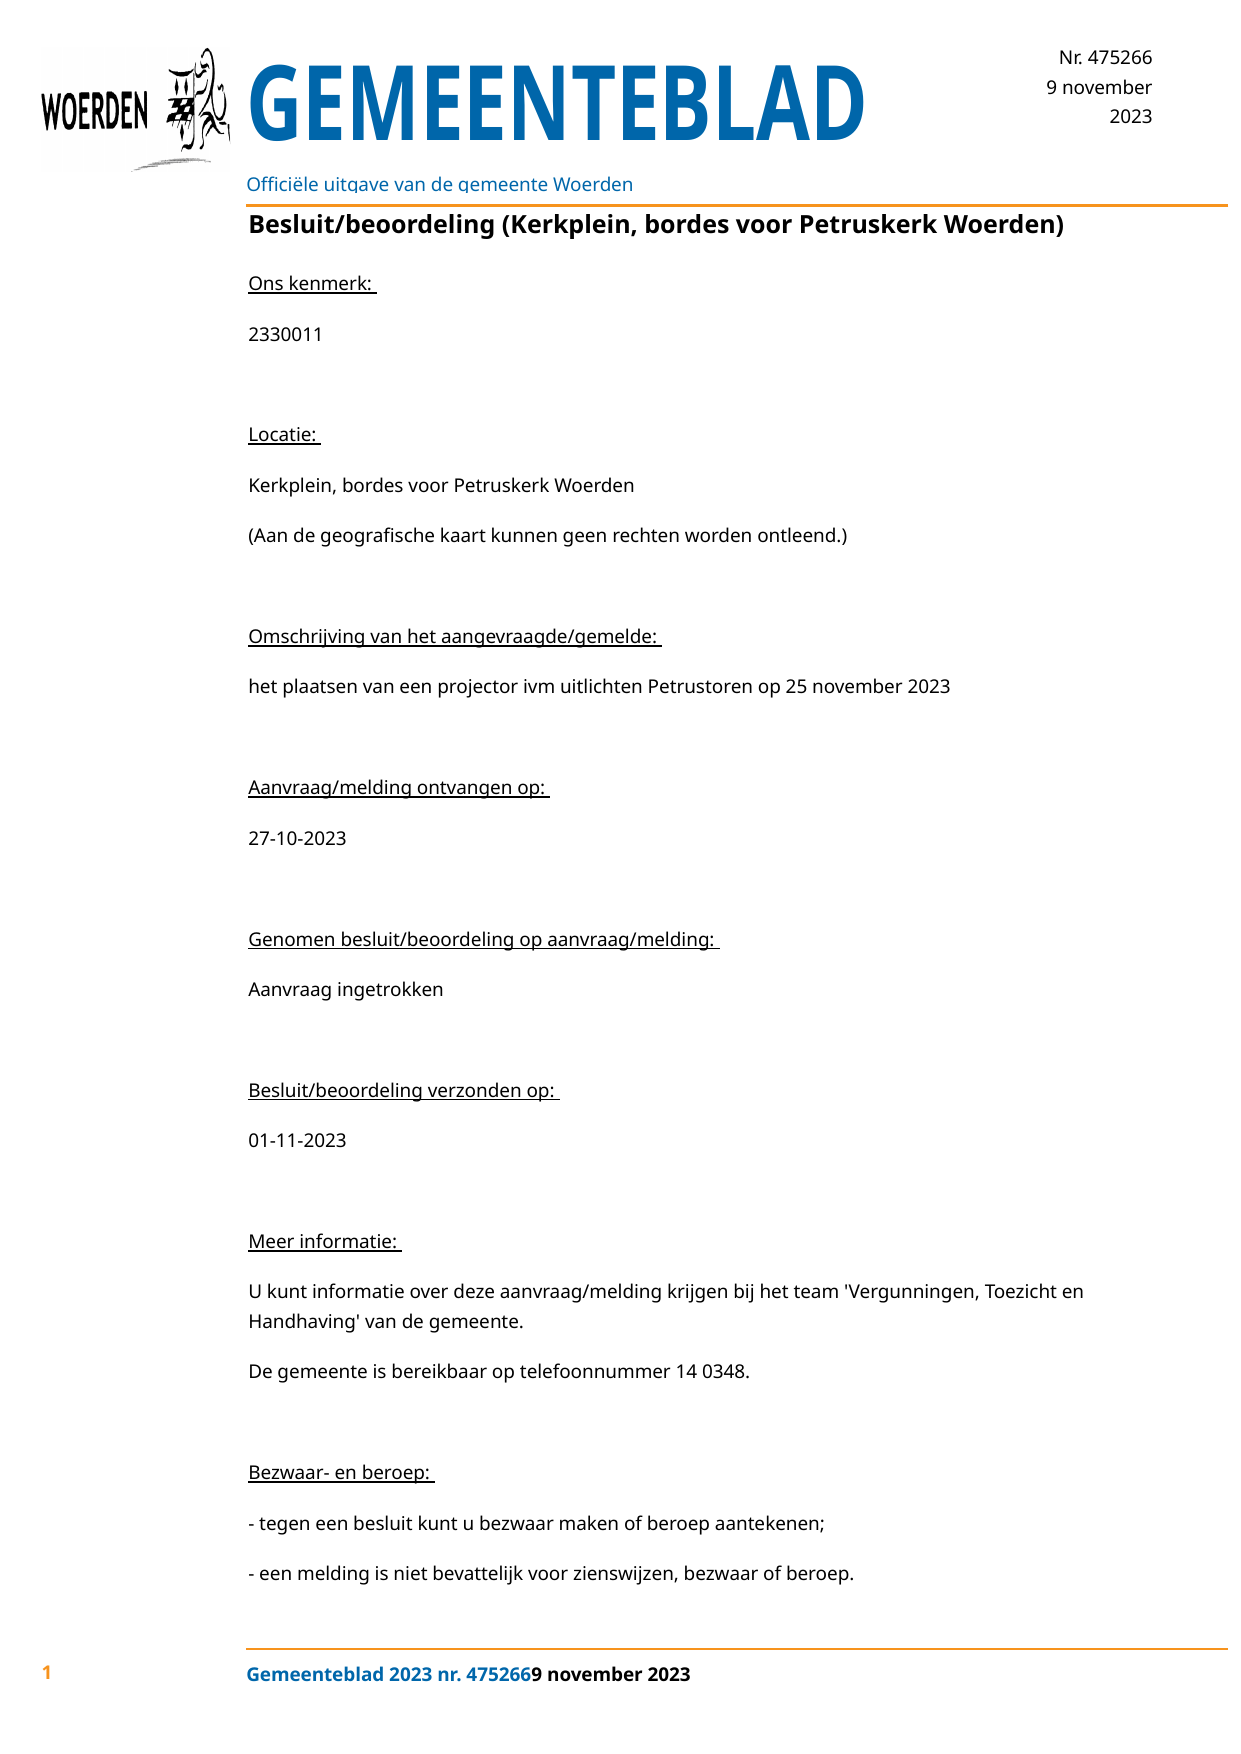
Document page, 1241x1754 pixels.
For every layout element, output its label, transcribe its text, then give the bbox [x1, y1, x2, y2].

text Besluit/beoordeling verzonden op: [248, 1077, 1152, 1103]
text 01-11-2023 [248, 1127, 1152, 1153]
text U kunt informatie over deze aanvraag/melding krijgen bij het team 'Vergunningen, Toezicht en Handhaving' van de gemeente. [248, 1279, 1152, 1334]
text Omschrijving van het aangevraagde/gemelde: [248, 623, 1152, 649]
text - een melding is niet bevattelijk voor zienswijzen, bezwaar of beroep. [248, 1560, 1152, 1586]
text Bezwaar- en beroep: [248, 1459, 1152, 1485]
text 2330011 [248, 321, 1152, 346]
text Aanvraag/melding ontvangen op: [248, 774, 1152, 800]
text Kerkplein, bordes voor Petruskerk Woerden [248, 472, 1152, 498]
text Genomen besluit/beoordeling op aanvraag/melding: [248, 926, 1152, 951]
text Meer informatie: [248, 1228, 1152, 1254]
text De gemeente is bereikbaar op telefoonnummer 14 0348. [248, 1359, 1152, 1384]
text - tegen een besluit kunt u bezwaar maken of beroep aantekenen; [248, 1510, 1152, 1536]
text 27-10-2023 [248, 825, 1152, 851]
text Ons kenmerk: [248, 270, 1152, 296]
text Besluit/beoordeling (Kerkplein, bordes voor Petruskerk Woerden) [248, 207, 1152, 241]
text het plaatsen van een projector ivm uitlichten Petrustoren op 25 november 2023 [248, 674, 1152, 699]
picture [41, 47, 231, 172]
text Locatie: [248, 422, 1152, 447]
text (Aan de geografische kaart kunnen geen rechten worden ontleend.) [248, 522, 1152, 548]
text Aanvraag ingetrokken [248, 976, 1152, 1002]
